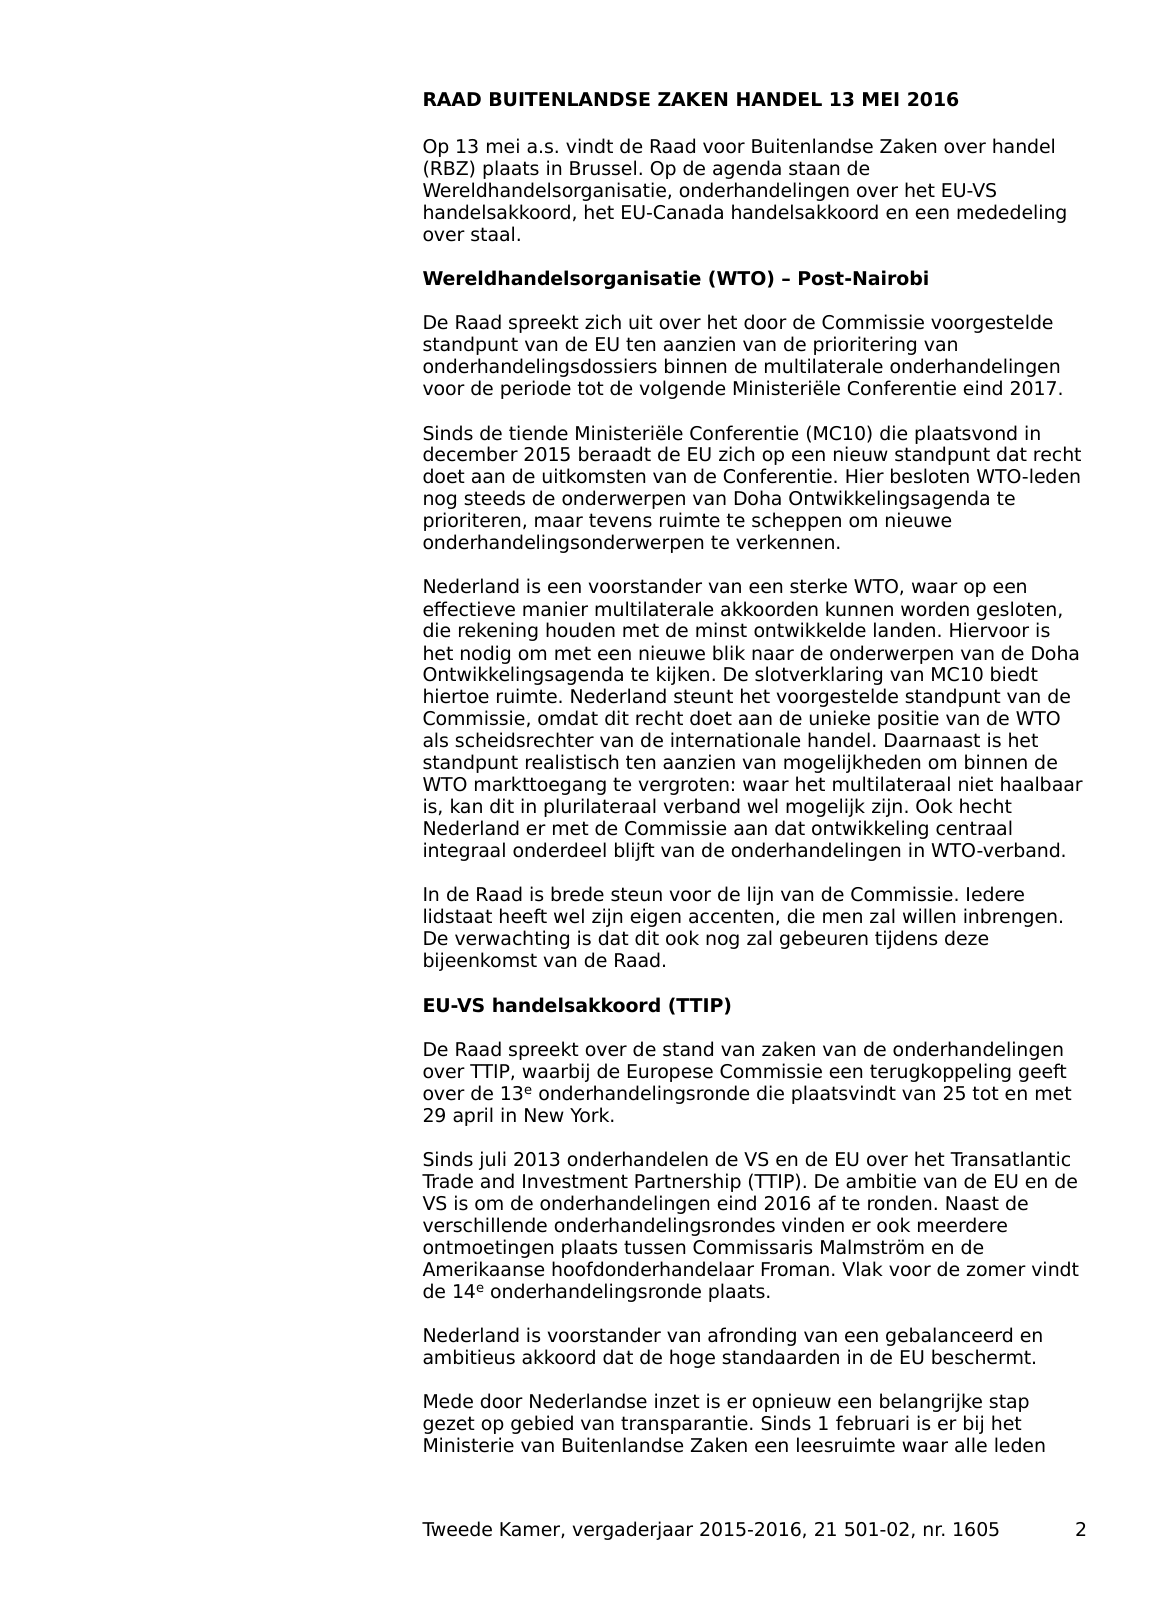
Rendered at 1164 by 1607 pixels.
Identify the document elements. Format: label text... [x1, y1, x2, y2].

subtitle RAAD BUITENLANDSE ZAKEN HANDEL 13 MEI 2016 [422, 89, 1087, 111]
text De Raad spreekt zich uit over het door de Commissie voorgestelde standpunt van de EU ten aanzien van de prioritering van onderhandelingsdossiers binnen de multilaterale onderhandelingen voor de periode tot de volgende Ministeriële Conferentie eind 2017. [422, 312, 1087, 400]
text Nederland is voorstander van afronding van een gebalanceerd en ambitieus akkoord dat de hoge standaarden in de EU beschermt. [422, 1325, 1087, 1369]
text In de Raad is brede steun voor de lijn van de Commissie. Iedere lidstaat heeft wel zijn eigen accenten, die men zal willen inbrengen. De verwachting is dat dit ook nog zal gebeuren tijdens deze bijeenkomst van de Raad. [422, 884, 1087, 972]
text Op 13 mei a.s. vindt de Raad voor Buitenlandse Zaken over handel (RBZ) plaats in Brussel. Op de agenda staan de Wereldhandelsorganisatie, onderhandelingen over het EU-VS handelsakkoord, het EU-Canada handelsakkoord en een mededeling over staal. [422, 136, 1087, 246]
subtitle Wereldhandelsorganisatie (WTO) – Post-Nairobi [422, 268, 1087, 290]
subtitle EU-VS handelsakkoord (TTIP) [422, 994, 1087, 1016]
text Mede door Nederlandse inzet is er opnieuw een belangrijke stap gezet op gebied van transparantie. Sinds 1 februari is er bij het Ministerie van Buitenlandse Zaken een leesruimte waar alle leden [422, 1391, 1087, 1457]
text De Raad spreekt over de stand van zaken van de onderhandelingen over TTIP, waarbij de Europese Commissie een terugkoppeling geeft over de 13e onderhandelingsronde die plaatsvindt van 25 tot en met 29 april in New York. [422, 1039, 1087, 1127]
text Sinds de tiende Ministeriële Conferentie (MC10) die plaatsvond in december 2015 beraadt de EU zich op een nieuw standpunt dat recht doet aan de uitkomsten van de Conferentie. Hier besloten WTO-leden nog steeds de onderwerpen van Doha Ontwikkelingsagenda te prioriteren, maar tevens ruimte te scheppen om nieuwe onderhandelingsonderwerpen te verkennen. [422, 422, 1087, 554]
text Nederland is een voorstander van een sterke WTO, waar op een effectieve manier multilaterale akkoorden kunnen worden gesloten, die rekening houden met de minst ontwikkelde landen. Hiervoor is het nodig om met een nieuwe blik naar de onderwerpen van de Doha Ontwikkelingsagenda te kijken. De slotverklaring van MC10 biedt hiertoe ruimte. Nederland steunt het voorgestelde standpunt van de Commissie, omdat dit recht doet aan de unieke positie van de WTO als scheidsrechter van de internationale handel. Daarnaast is het standpunt realistisch ten aanzien van mogelijkheden om binnen de WTO markttoegang te vergroten: waar het multilateraal niet haalbaar is, kan dit in plurilateraal verband wel mogelijk zijn. Ook hecht Nederland er met de Commissie aan dat ontwikkeling centraal integraal onderdeel blijft van de onderhandelingen in WTO-verband. [422, 576, 1087, 862]
text Sinds juli 2013 onderhandelen de VS en de EU over het Transatlantic Trade and Investment Partnership (TTIP). De ambitie van de EU en de VS is om de onderhandelingen eind 2016 af te ronden. Naast de verschillende onderhandelingsrondes vinden er ook meerdere ontmoetingen plaats tussen Commissaris Malmström en de Amerikaanse hoofdonderhandelaar Froman. Vlak voor de zomer vindt de 14e onderhandelingsronde plaats. [422, 1149, 1087, 1303]
